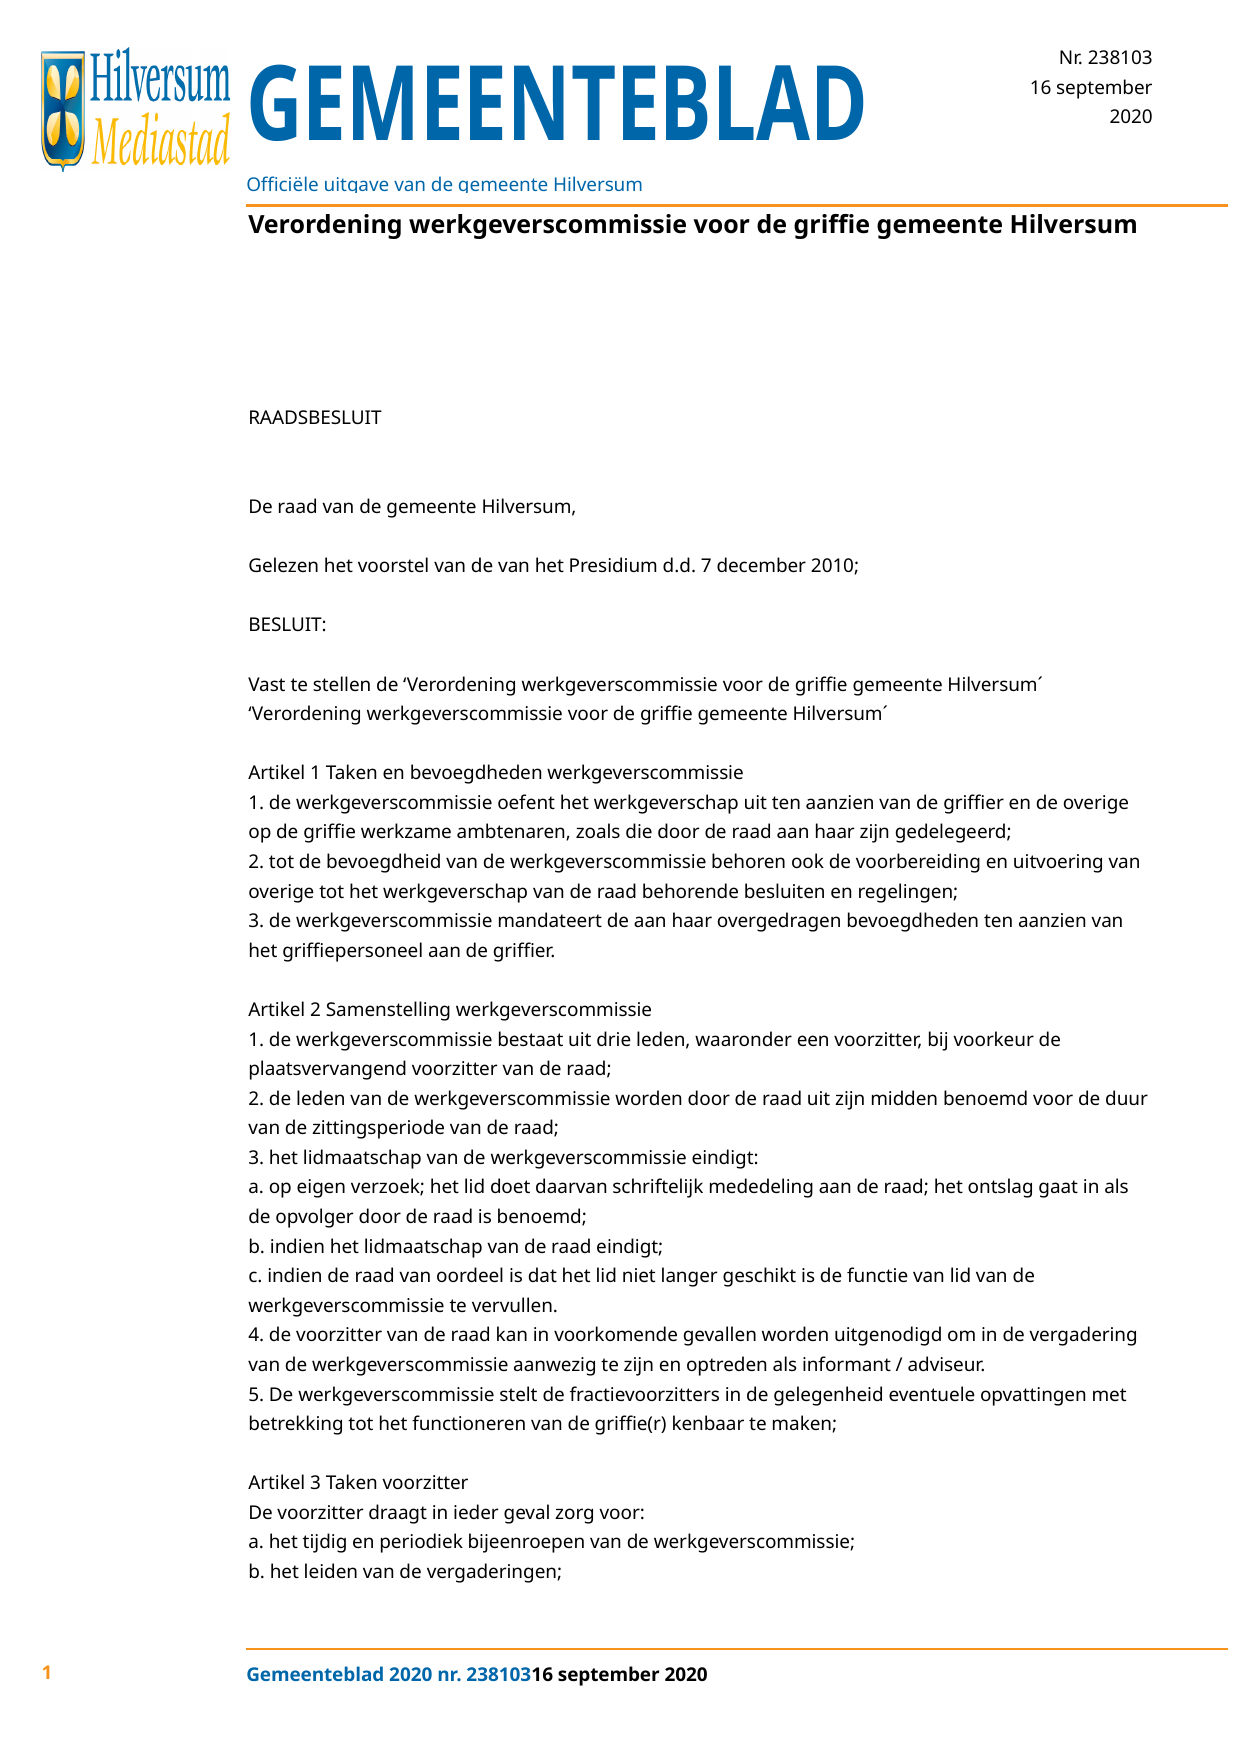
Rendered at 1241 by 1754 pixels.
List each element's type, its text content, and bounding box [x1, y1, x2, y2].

text Artikel 3 Taken voorzitter [248, 1469, 1152, 1495]
text a. het tijdig en periodiek bijeenroepen van de werkgeverscommissie; [248, 1529, 1152, 1554]
text 3. de werkgeverscommissie mandateert de aan haar overgedragen bevoegdheden ten aanzien van het griffiepersoneel aan de griffier. [248, 907, 1152, 963]
text BESLUIT: [248, 612, 1152, 637]
text 2. tot de bevoegdheid van de werkgeverscommissie behoren ook de voorbereiding en uitvoering van overige tot het werkgeverschap van de raad behorende besluiten en regelingen; [248, 848, 1152, 903]
text Artikel 2 Samenstelling werkgeverscommissie [248, 996, 1152, 1022]
text 4. de voorzitter van de raad kan in voorkomende gevallen worden uitgenodigd om in de vergadering van de werkgeverscommissie aanwezig te zijn en optreden als informant / adviseur. [248, 1322, 1152, 1377]
text 5. De werkgeverscommissie stelt de fractievoorzitters in de gelegenheid eventuele opvattingen met betrekking tot het functioneren van de griffie(r) kenbaar te maken; [248, 1381, 1152, 1436]
text Gelezen het voorstel van de van het Presidium d.d. 7 december 2010; [248, 552, 1152, 578]
text 2. de leden van de werkgeverscommissie worden door de raad uit zijn midden benoemd voor de duur van de zittingsperiode van de raad; [248, 1085, 1152, 1140]
text Vast te stellen de ‘Verordening werkgeverscommissie voor de griffie gemeente Hilversum´ ‘Verordening werkgeverscommissie voor de griffie gemeente Hilversum´ [248, 671, 1152, 726]
text c. indien de raad van oordeel is dat het lid niet langer geschikt is de functie van lid van de werkgeverscommissie te vervullen. [248, 1262, 1152, 1318]
text 3. het lidmaatschap van de werkgeverscommissie eindigt: [248, 1144, 1152, 1170]
text Verordening werkgeverscommissie voor de griffie gemeente Hilversum [248, 207, 1152, 241]
text 1. de werkgeverscommissie oefent het werkgeverschap uit ten aanzien van de griffier en de overige op de griffie werkzame ambtenaren, zoals die door de raad aan haar zijn gedelegeerd; [248, 789, 1152, 844]
text Artikel 1 Taken en bevoegdheden werkgeverscommissie [248, 759, 1152, 785]
picture [41, 47, 231, 172]
text b. indien het lidmaatschap van de raad eindigt; [248, 1233, 1152, 1258]
text De voorzitter draagt in ieder geval zorg voor: [248, 1499, 1152, 1525]
text 1. de werkgeverscommissie bestaat uit drie leden, waaronder een voorzitter, bij voorkeur de plaatsvervangend voorzitter van de raad; [248, 1026, 1152, 1081]
text De raad van de gemeente Hilversum, [248, 493, 1152, 519]
text RAADSBESLUIT [248, 404, 1152, 430]
text a. op eigen verzoek; het lid doet daarvan schriftelijk mededeling aan de raad; het ontslag gaat in als de opvolger door de raad is benoemd; [248, 1174, 1152, 1229]
text b. het leiden van de vergaderingen; [248, 1558, 1152, 1584]
